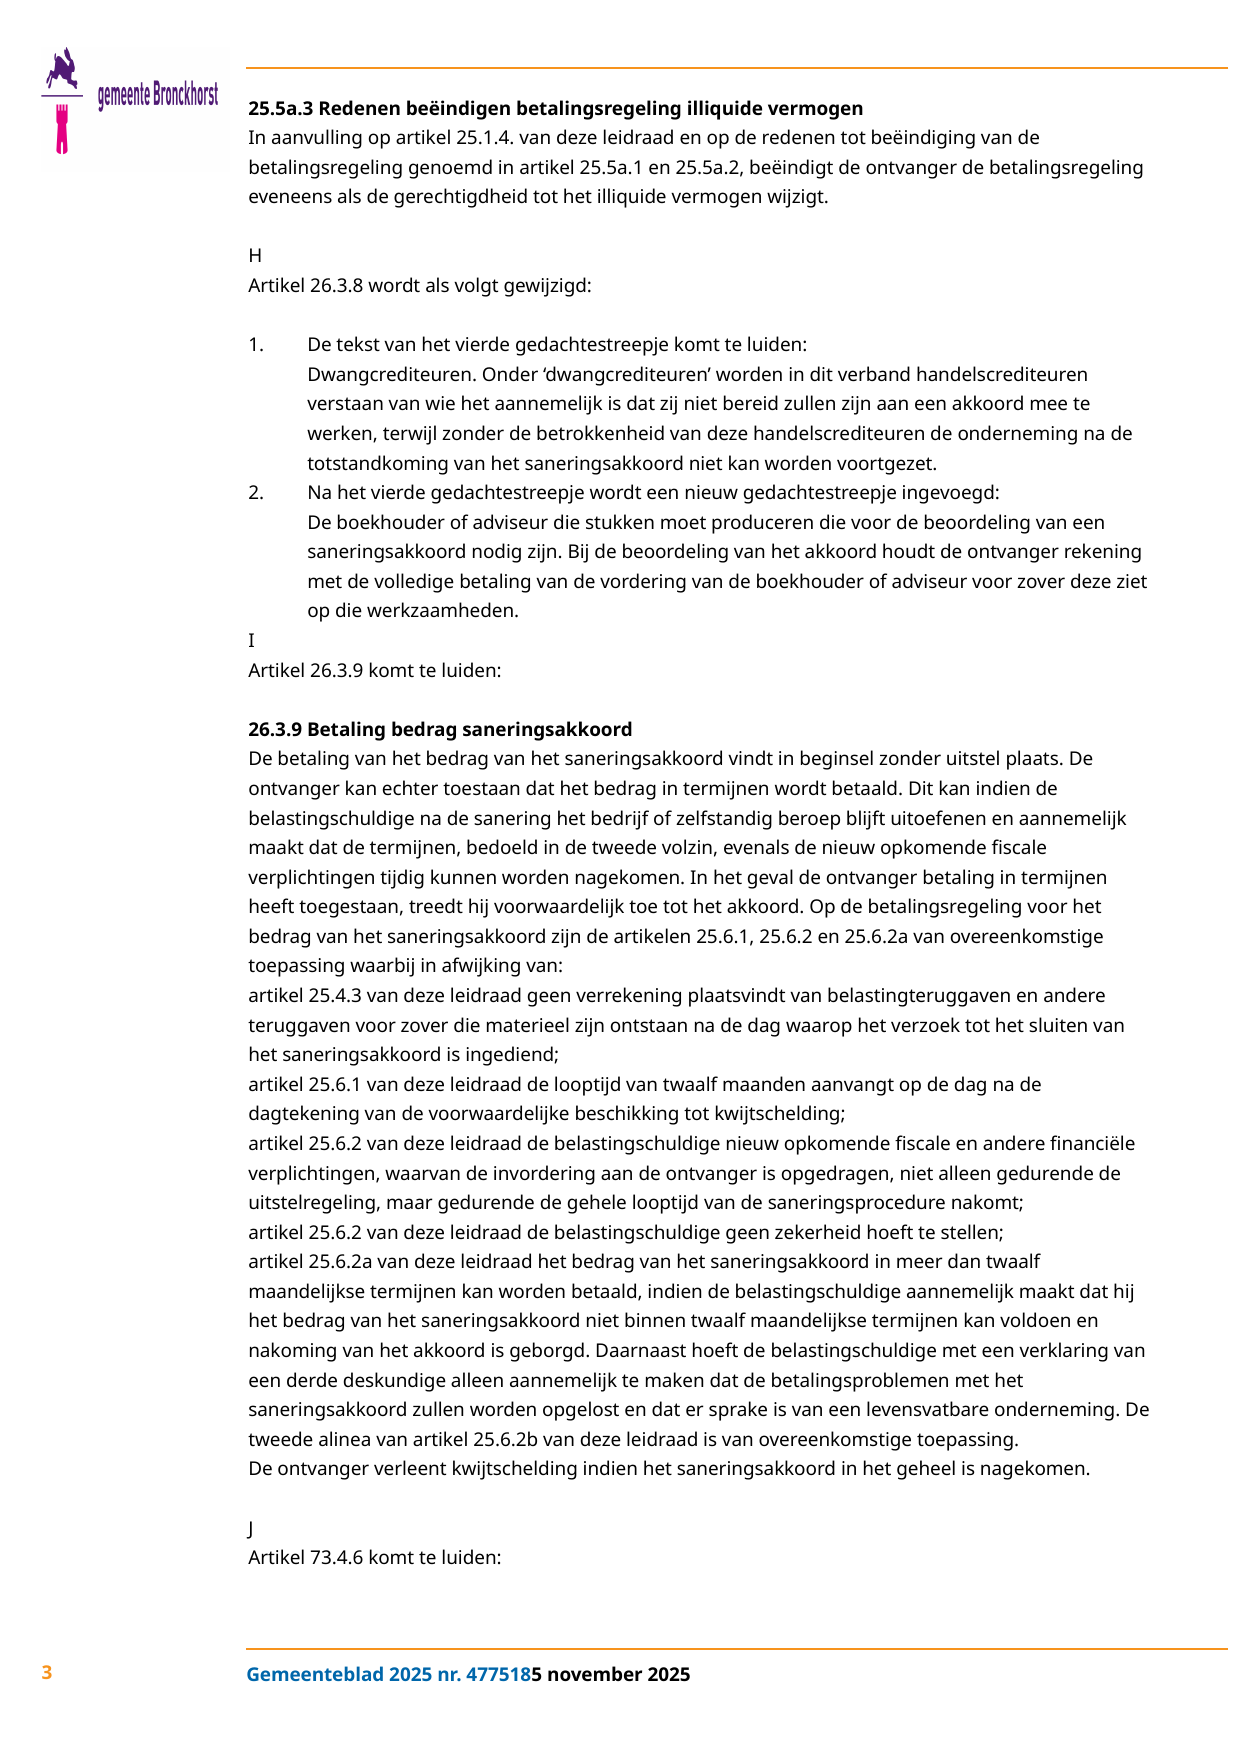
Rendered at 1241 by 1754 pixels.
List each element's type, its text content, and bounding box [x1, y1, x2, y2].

text artikel 25.6.2 van deze leidraad de belastingschuldige geen zekerheid hoeft te stellen; [248, 1219, 1152, 1245]
text Artikel 26.3.8 wordt als volgt gewijzigd: [248, 272, 1152, 298]
list De tekst van het vierde gedachtestreepje komt te luiden: [248, 331, 1152, 357]
text I [248, 627, 1152, 653]
picture [41, 47, 231, 172]
list Dwangcrediteuren. Onder ‘dwangcrediteuren’ worden in dit verband handelscrediteuren verstaan van wie het aannemelijk is dat zij niet bereid zullen zijn aan een akkoord mee te werken, terwijl zonder de betrokkenheid van deze handelscrediteuren de onderneming na de totstandkoming van het saneringsakkoord niet kan worden voortgezet. [248, 361, 1152, 476]
text Artikel 73.4.6 komt te luiden: [248, 1544, 1152, 1570]
list De boekhouder of adviseur die stukken moet produceren die voor de beoordeling van een saneringsakkoord nodig zijn. Bij de beoordeling van het akkoord houdt de ontvanger rekening met de volledige betaling van de vordering van de boekhouder of adviseur voor zover deze ziet op die werkzaamheden. [248, 509, 1152, 623]
text H [248, 243, 1152, 268]
text artikel 25.6.2a van deze leidraad het bedrag van het saneringsakkoord in meer dan twaalf maandelijkse termijnen kan worden betaald, indien de belastingschuldige aannemelijk maakt dat hij het bedrag van het saneringsakkoord niet binnen twaalf maandelijkse termijnen kan voldoen en nakoming van het akkoord is geborgd. Daarnaast hoeft de belastingschuldige met een verklaring van een derde deskundige alleen aannemelijk te maken dat de betalingsproblemen met het saneringsakkoord zullen worden opgelost en dat er sprake is van een levensvatbare onderneming. De tweede alinea van artikel 25.6.2b van deze leidraad is van overeenkomstige toepassing. [248, 1248, 1152, 1452]
text De betaling van het bedrag van het saneringsakkoord vindt in beginsel zonder uitstel plaats. De ontvanger kan echter toestaan dat het bedrag in termijnen wordt betaald. Dit kan indien de belastingschuldige na de sanering het bedrijf of zelfstandig beroep blijft uitoefenen en aannemelijk maakt dat de termijnen, bedoeld in de tweede volzin, evenals de nieuw opkomende fiscale verplichtingen tijdig kunnen worden nagekomen. In het geval de ontvanger betaling in termijnen heeft toegestaan, treedt hij voorwaardelijk toe tot het akkoord. Op de betalingsregeling voor het bedrag van het saneringsakkoord zijn de artikelen 25.6.1, 25.6.2 en 25.6.2a van overeenkomstige toepassing waarbij in afwijking van: [248, 746, 1152, 978]
text De ontvanger verleent kwijtschelding indien het saneringsakkoord in het geheel is nagekomen. [248, 1456, 1152, 1481]
text 26.3.9 Betaling bedrag saneringsakkoord [248, 716, 1152, 742]
text artikel 25.4.3 van deze leidraad geen verrekening plaatsvindt van belastingteruggaven en andere teruggaven voor zover die materieel zijn ontstaan na de dag waarop het verzoek tot het sluiten van het saneringsakkoord is ingediend; [248, 982, 1152, 1067]
text artikel 25.6.1 van deze leidraad de looptijd van twaalf maanden aanvangt op de dag na de dagtekening van de voorwaardelijke beschikking tot kwijtschelding; [248, 1071, 1152, 1126]
text 25.5a.3 Redenen beëindigen betalingsregeling illiquide vermogen [248, 95, 1152, 121]
list Na het vierde gedachtestreepje wordt een nieuw gedachtestreepje ingevoegd: [248, 479, 1152, 505]
text artikel 25.6.2 van deze leidraad de belastingschuldige nieuw opkomende fiscale en andere financiële verplichtingen, waarvan de invordering aan de ontvanger is opgedragen, niet alleen gedurende de uitstelregeling, maar gedurende de gehele looptijd van de saneringsprocedure nakomt; [248, 1130, 1152, 1215]
text Artikel 26.3.9 komt te luiden: [248, 657, 1152, 683]
text In aanvulling op artikel 25.1.4. van deze leidraad en op de redenen tot beëindiging van de betalingsregeling genoemd in artikel 25.5a.1 en 25.5a.2, beëindigt de ontvanger de betalingsregeling eveneens als de gerechtigdheid tot het illiquide vermogen wijzigt. [248, 124, 1152, 209]
text J [248, 1515, 1152, 1541]
